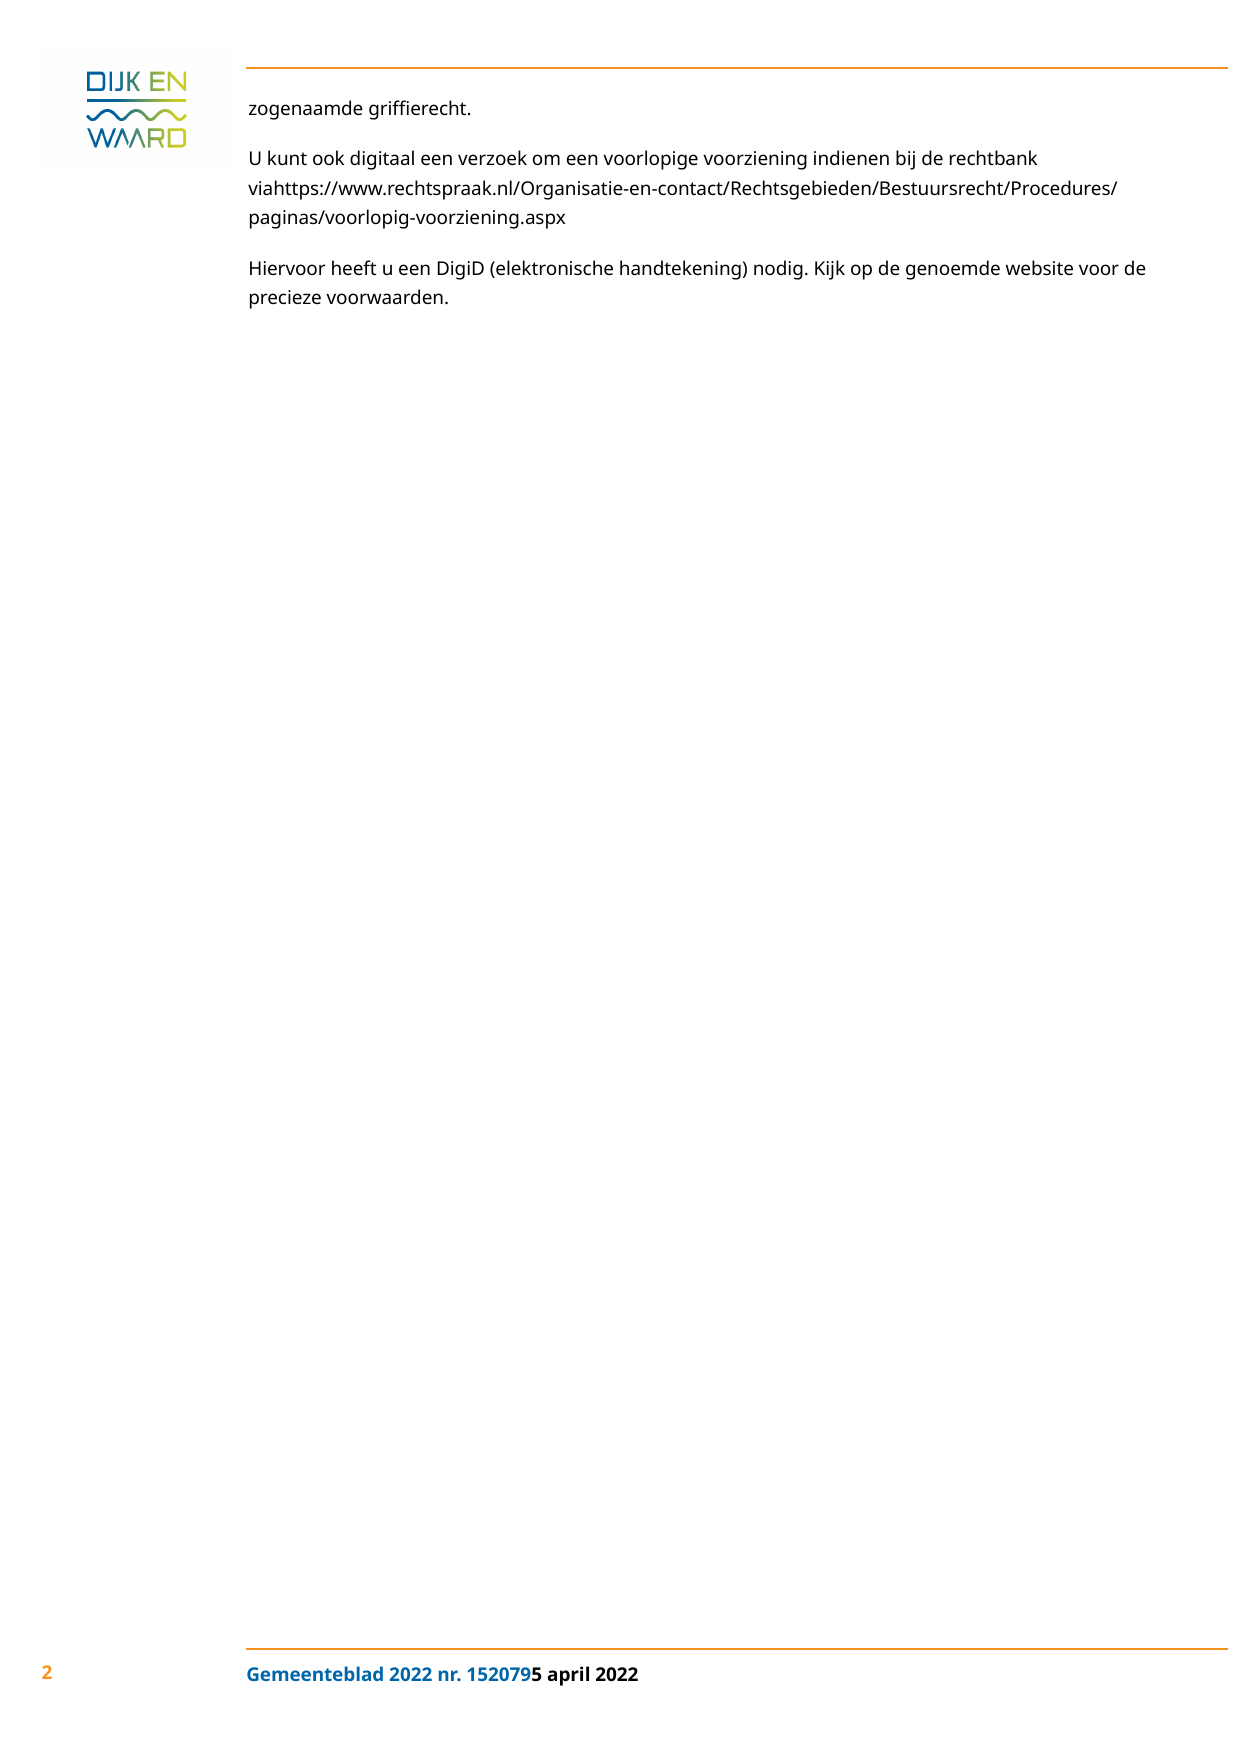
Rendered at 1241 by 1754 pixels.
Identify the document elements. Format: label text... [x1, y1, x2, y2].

text Hiervoor heeft u een DigiD (elektronische handtekening) nodig. Kijk op de genoemde website voor de precieze voorwaarden. [248, 255, 1152, 310]
picture [41, 47, 231, 172]
text zogenaamde griffierecht. [248, 95, 1152, 121]
text U kunt ook digitaal een verzoek om een voorlopige voorziening indienen bij de rechtbank viahttps://www.rechtspraak.nl/Organisatie-en-contact/Rechtsgebieden/Bestuursrecht/Procedures/paginas/voorlopig-voorziening.aspx [248, 145, 1152, 230]
